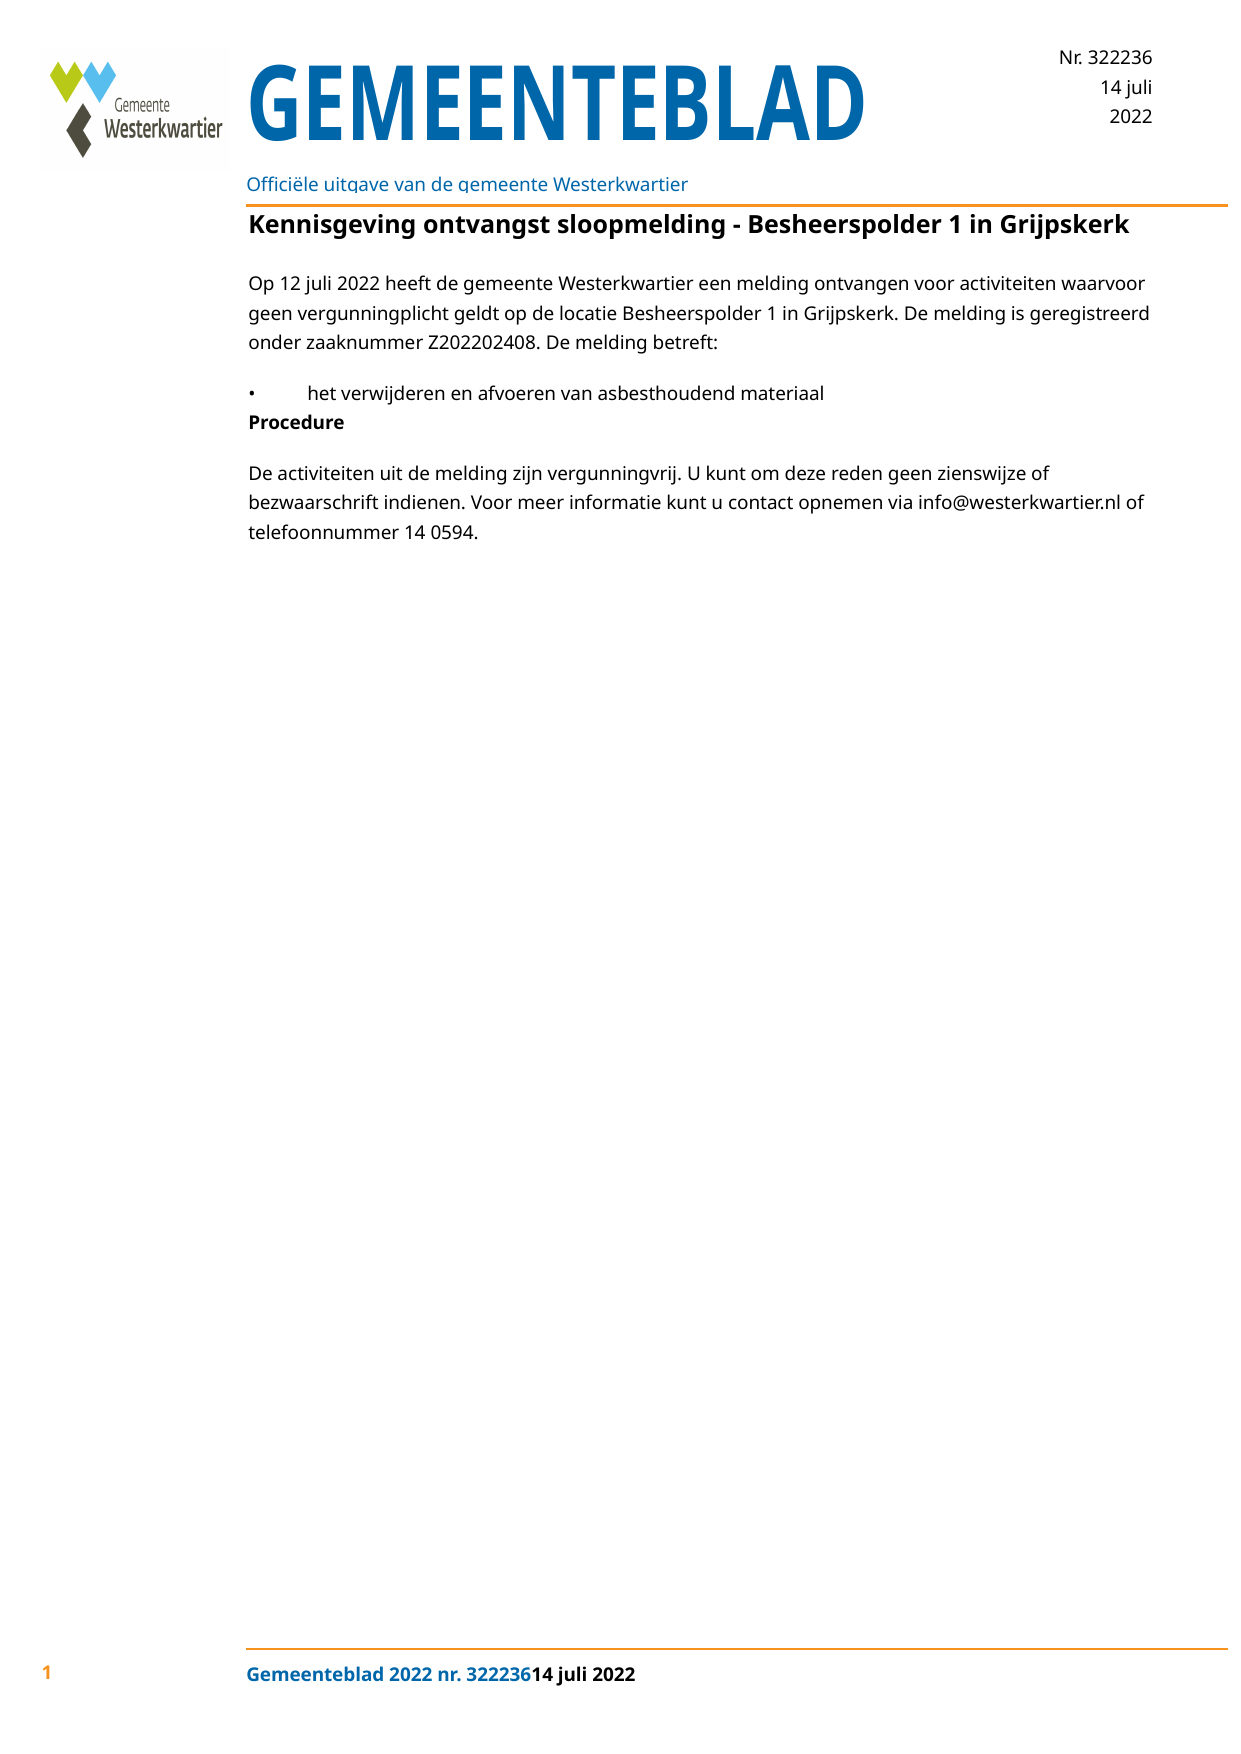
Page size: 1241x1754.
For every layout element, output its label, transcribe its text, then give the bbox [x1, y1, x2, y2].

text Op 12 juli 2022 heeft de gemeente Westerkwartier een melding ontvangen voor activiteiten waarvoor geen vergunningplicht geldt op de locatie Besheerspolder 1 in Grijpskerk. De melding is geregistreerd onder zaaknummer Z202202408. De melding betreft: [248, 270, 1152, 355]
list het verwijderen en afvoeren van asbesthoudend materiaal [248, 380, 1152, 406]
text Procedure [248, 409, 1152, 435]
text Kennisgeving ontvangst sloopmelding - Besheerspolder 1 in Grijpskerk [248, 207, 1152, 241]
picture [41, 47, 231, 172]
text De activiteiten uit de melding zijn vergunningvrij. U kunt om deze reden geen zienswijze of bezwaarschrift indienen. Voor meer informatie kunt u contact opnemen via info@westerkwartier.nl of telefoonnummer 14 0594. [248, 460, 1152, 545]
